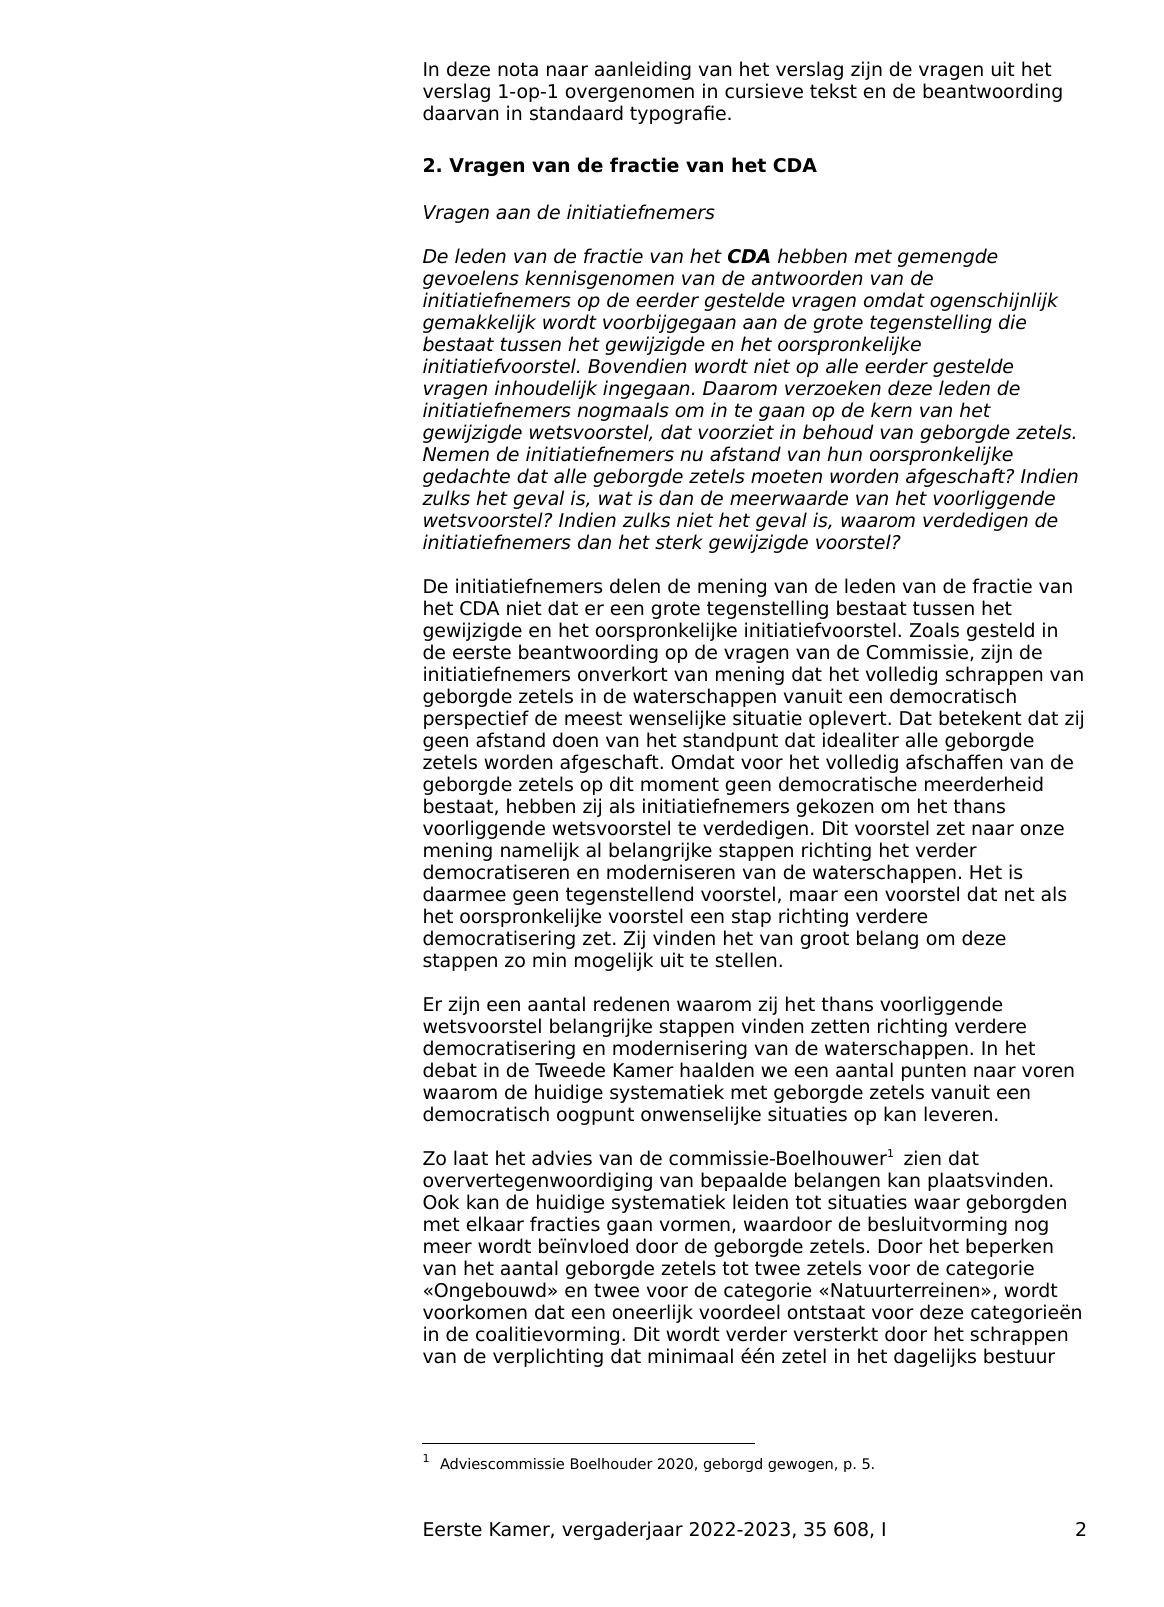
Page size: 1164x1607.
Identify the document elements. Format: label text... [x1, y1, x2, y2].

subtitle 2. Vragen van de fractie van het CDA [422, 155, 1087, 177]
text In deze nota naar aanleiding van het verslag zijn de vragen uit het verslag 1-op-1 overgenomen in cursieve tekst en de beantwoording daarvan in standaard typografie. [422, 59, 1087, 125]
text Er zijn een aantal redenen waarom zij het thans voorliggende wetsvoorstel belangrijke stappen vinden zetten richting verdere democratisering en modernisering van de waterschappen. In het debat in de Tweede Kamer haalden we een aantal punten naar voren waarom de huidige systematiek met geborgde zetels vanuit een democratisch oogpunt onwenselijke situaties op kan leveren. [422, 994, 1087, 1126]
text De leden van de fractie van het CDA hebben met gemengde gevoelens kennisgenomen van de antwoorden van de initiatiefnemers op de eerder gestelde vragen omdat ogenschijnlijk gemakkelijk wordt voorbijgegaan aan de grote tegenstelling die bestaat tussen het gewijzigde en het oorspronkelijke initiatiefvoorstel. Bovendien wordt niet op alle eerder gestelde vragen inhoudelijk ingegaan. Daarom verzoeken deze leden de initiatiefnemers nogmaals om in te gaan op de kern van het gewijzigde wetsvoorstel, dat voorziet in behoud van geborgde zetels. Nemen de initiatiefnemers nu afstand van hun oorspronkelijke gedachte dat alle geborgde zetels moeten worden afgeschaft? Indien zulks het geval is, wat is dan de meerwaarde van het voorliggende wetsvoorstel? Indien zulks niet het geval is, waarom verdedigen de initiatiefnemers dan het sterk gewijzigde voorstel? [422, 246, 1087, 554]
text Adviescommissie Boelhouder 2020, geborgd gewogen, p. 5. [422, 1452, 1087, 1474]
subtitle Vragen aan de initiatiefnemers [422, 202, 1087, 224]
text Zo laat het advies van de commissie-Boelhouwer zien dat oververtegenwoordiging van bepaalde belangen kan plaatsvinden. Ook kan de huidige systematiek leiden tot situaties waar geborgden met elkaar fracties gaan vormen, waardoor de besluitvorming nog meer wordt beïnvloed door de geborgde zetels. Door het beperken van het aantal geborgde zetels tot twee zetels voor de categorie «Ongebouwd» en twee voor de categorie «Natuurterreinen», wordt voorkomen dat een oneerlijk voordeel ontstaat voor deze categorieën in de coalitievorming. Dit wordt verder versterkt door het schrappen van de verplichting dat minimaal één zetel in het dagelijks bestuur [422, 1148, 1087, 1368]
text De initiatiefnemers delen de mening van de leden van de fractie van het CDA niet dat er een grote tegenstelling bestaat tussen het gewijzigde en het oorspronkelijke initiatiefvoorstel. Zoals gesteld in de eerste beantwoording op de vragen van de Commissie, zijn de initiatiefnemers onverkort van mening dat het volledig schrappen van geborgde zetels in de waterschappen vanuit een democratisch perspectief de meest wenselijke situatie oplevert. Dat betekent dat zij geen afstand doen van het standpunt dat idealiter alle geborgde zetels worden afgeschaft. Omdat voor het volledig afschaffen van de geborgde zetels op dit moment geen democratische meerderheid bestaat, hebben zij als initiatiefnemers gekozen om het thans voorliggende wetsvoorstel te verdedigen. Dit voorstel zet naar onze mening namelijk al belangrijke stappen richting het verder democratiseren en moderniseren van de waterschappen. Het is daarmee geen tegenstellend voorstel, maar een voorstel dat net als het oorspronkelijke voorstel een stap richting verdere democratisering zet. Zij vinden het van groot belang om deze stappen zo min mogelijk uit te stellen. [422, 576, 1087, 972]
